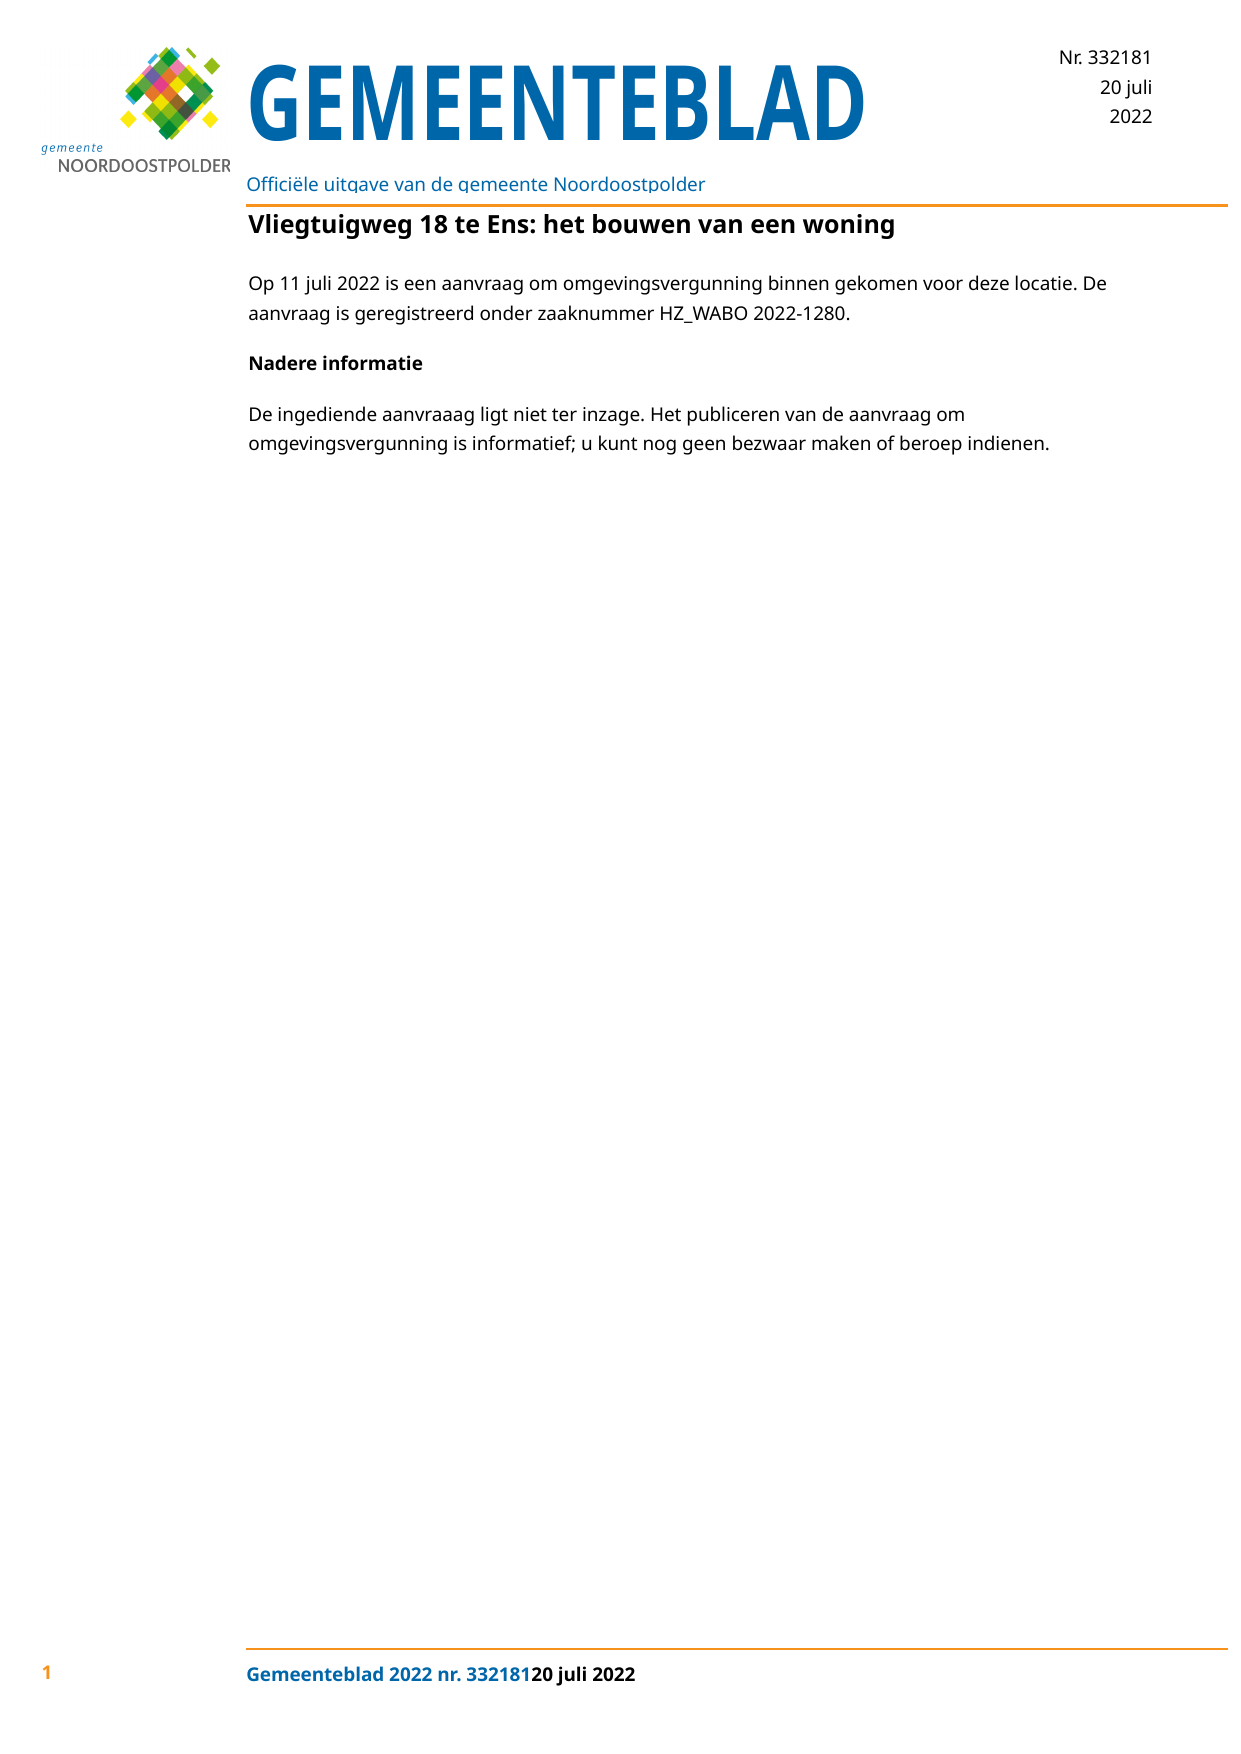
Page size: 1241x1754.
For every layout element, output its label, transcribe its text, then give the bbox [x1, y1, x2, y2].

text Op 11 juli 2022 is een aanvraag om omgevingsvergunning binnen gekomen voor deze locatie. De aanvraag is geregistreerd onder zaaknummer HZ_WABO 2022-1280. [248, 270, 1152, 326]
text Nadere informatie [248, 350, 1152, 376]
text Vliegtuigweg 18 te Ens: het bouwen van een woning [248, 207, 1152, 241]
text De ingediende aanvraaag ligt niet ter inzage. Het publiceren van de aanvraag om omgevingsvergunning is informatief; u kunt nog geen bezwaar maken of beroep indienen. [248, 401, 1152, 456]
picture [41, 47, 231, 172]
